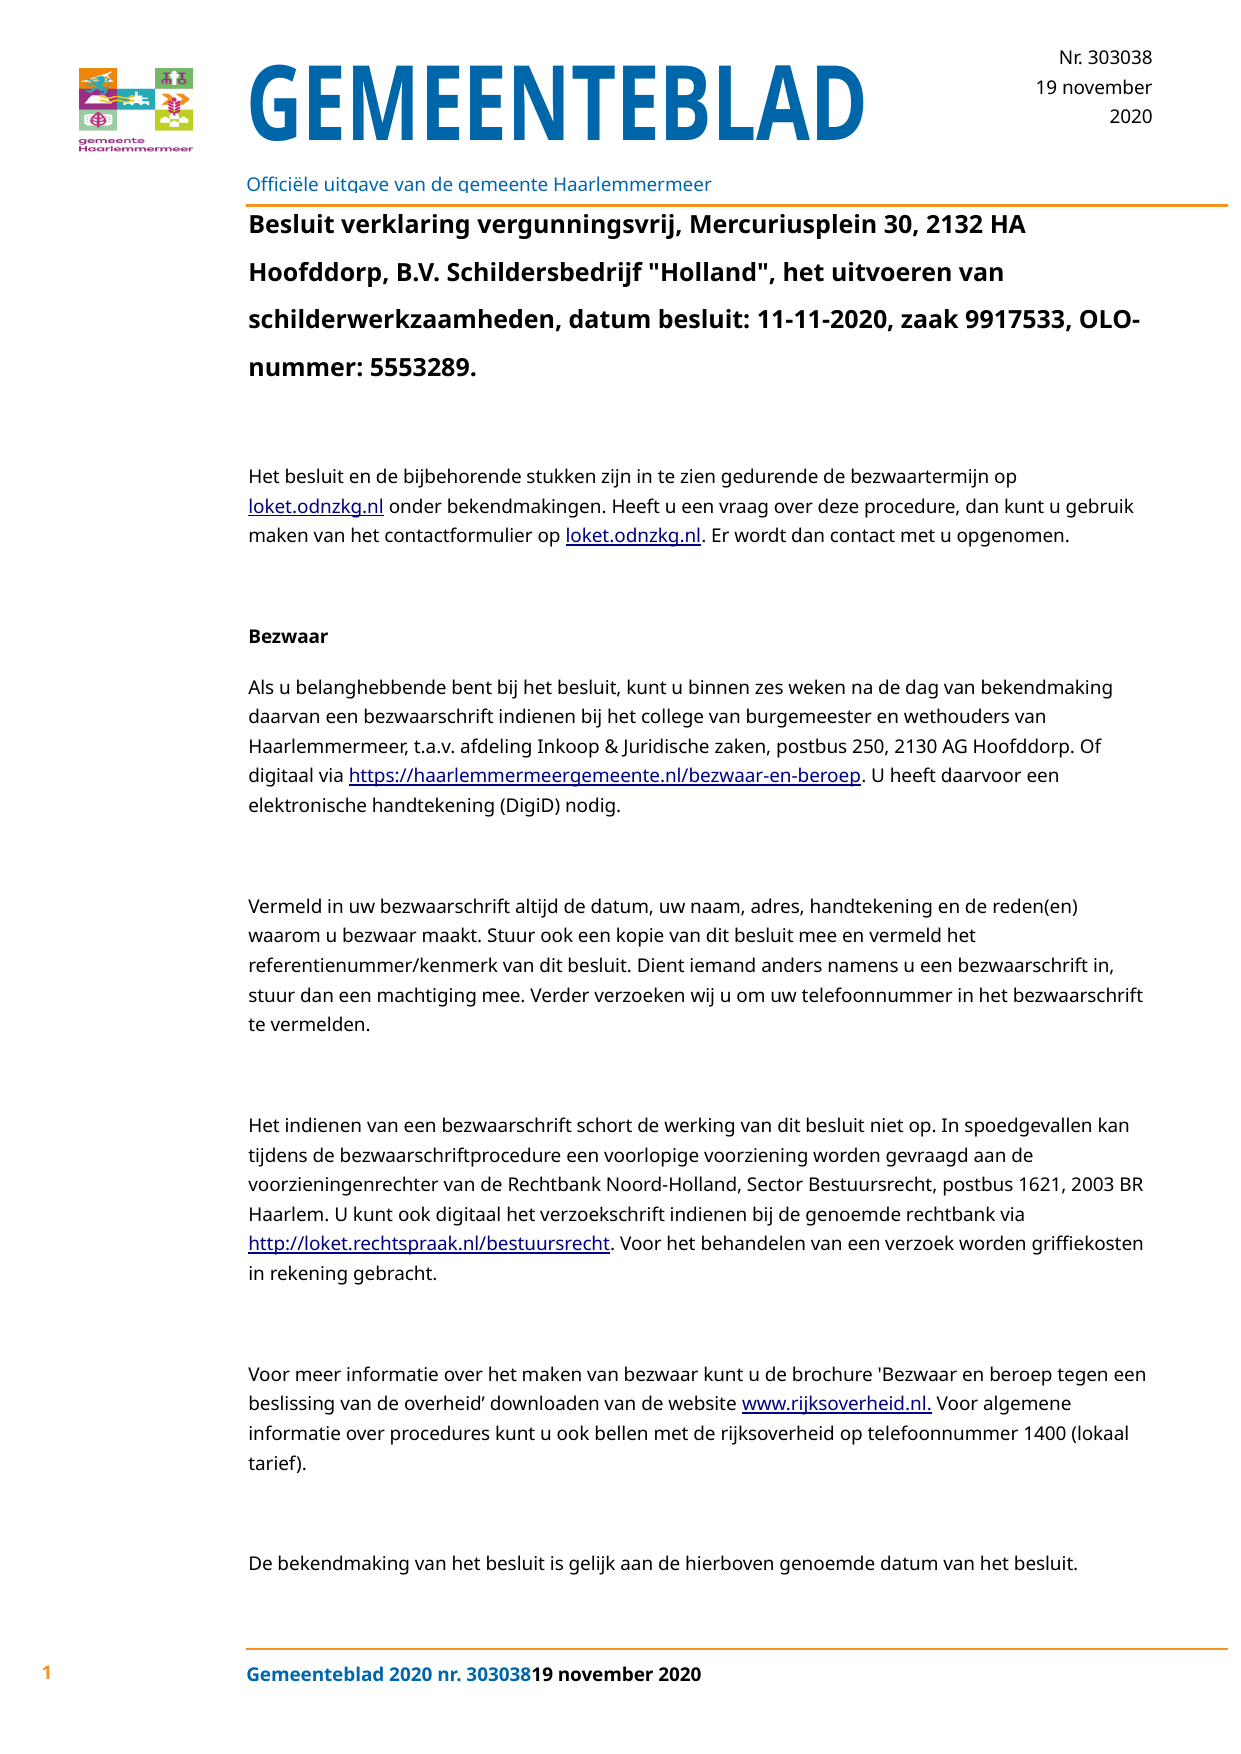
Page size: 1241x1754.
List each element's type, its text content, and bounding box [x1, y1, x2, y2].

text Het besluit en de bijbehorende stukken zijn in te zien gedurende de bezwaartermijn op loket.odnzkg.nl onder bekendmakingen. Heeft u een vraag over deze procedure, dan kunt u gebruik maken van het contactformulier op loket.odnzkg.nl. Er wordt dan contact met u opgenomen. [248, 463, 1152, 548]
text Bezwaar [248, 623, 1152, 649]
text De bekendmaking van het besluit is gelijk aan de hierboven genoemde datum van het besluit. [248, 1551, 1152, 1576]
text Vermeld in uw bezwaarschrift altijd de datum, uw naam, adres, handtekening en de reden(en) waarom u bezwaar maakt. Stuur ook een kopie van dit besluit mee en vermeld het referentienummer/kenmerk van dit besluit. Dient iemand anders namens u een bezwaarschrift in, stuur dan een machtiging mee. Verder verzoeken wij u om uw telefoonnummer in het bezwaarschrift te vermelden. [248, 893, 1152, 1037]
text Als u belanghebbende bent bij het besluit, kunt u binnen zes weken na de dag van bekendmaking daarvan een bezwaarschrift indienen bij het college van burgemeester en wethouders van Haarlemmermeer, t.a.v. afdeling Inkoop & Juridische zaken, postbus 250, 2130 AG Hoofddorp. Of digitaal via https://haarlemmermeergemeente.nl/bezwaar-en-beroep. U heeft daarvoor een elektronische handtekening (DigiD) nodig. [248, 674, 1152, 818]
text Voor meer informatie over het maken van bezwaar kunt u de brochure 'Bezwaar en beroep tegen een beslissing van de overheid’ downloaden van de website www.rijksoverheid.nl. Voor algemene informatie over procedures kunt u ook bellen met de rijksoverheid op telefoonnummer 1400 (lokaal tarief). [248, 1361, 1152, 1476]
picture [41, 47, 231, 172]
text Het indienen van een bezwaarschrift schort de werking van dit besluit niet op. In spoedgevallen kan tijdens de bezwaarschriftprocedure een voorlopige voorziening worden gevraagd aan de voorzieningenrechter van de Rechtbank Noord-Holland, Sector Bestuursrecht, postbus 1621, 2003 BR Haarlem. U kunt ook digitaal het verzoekschrift indienen bij de genoemde rechtbank via http://loket.rechtspraak.nl/bestuursrecht. Voor het behandelen van een verzoek worden griffiekosten in rekening gebracht. [248, 1112, 1152, 1286]
text Besluit verklaring vergunningsvrij, Mercuriusplein 30, 2132 HA Hoofddorp, B.V. Schildersbedrijf "Holland", het uitvoeren van schilderwerkzaamheden, datum besluit: 11-11-2020, zaak 9917533, OLO-nummer: 5553289. [248, 207, 1152, 384]
